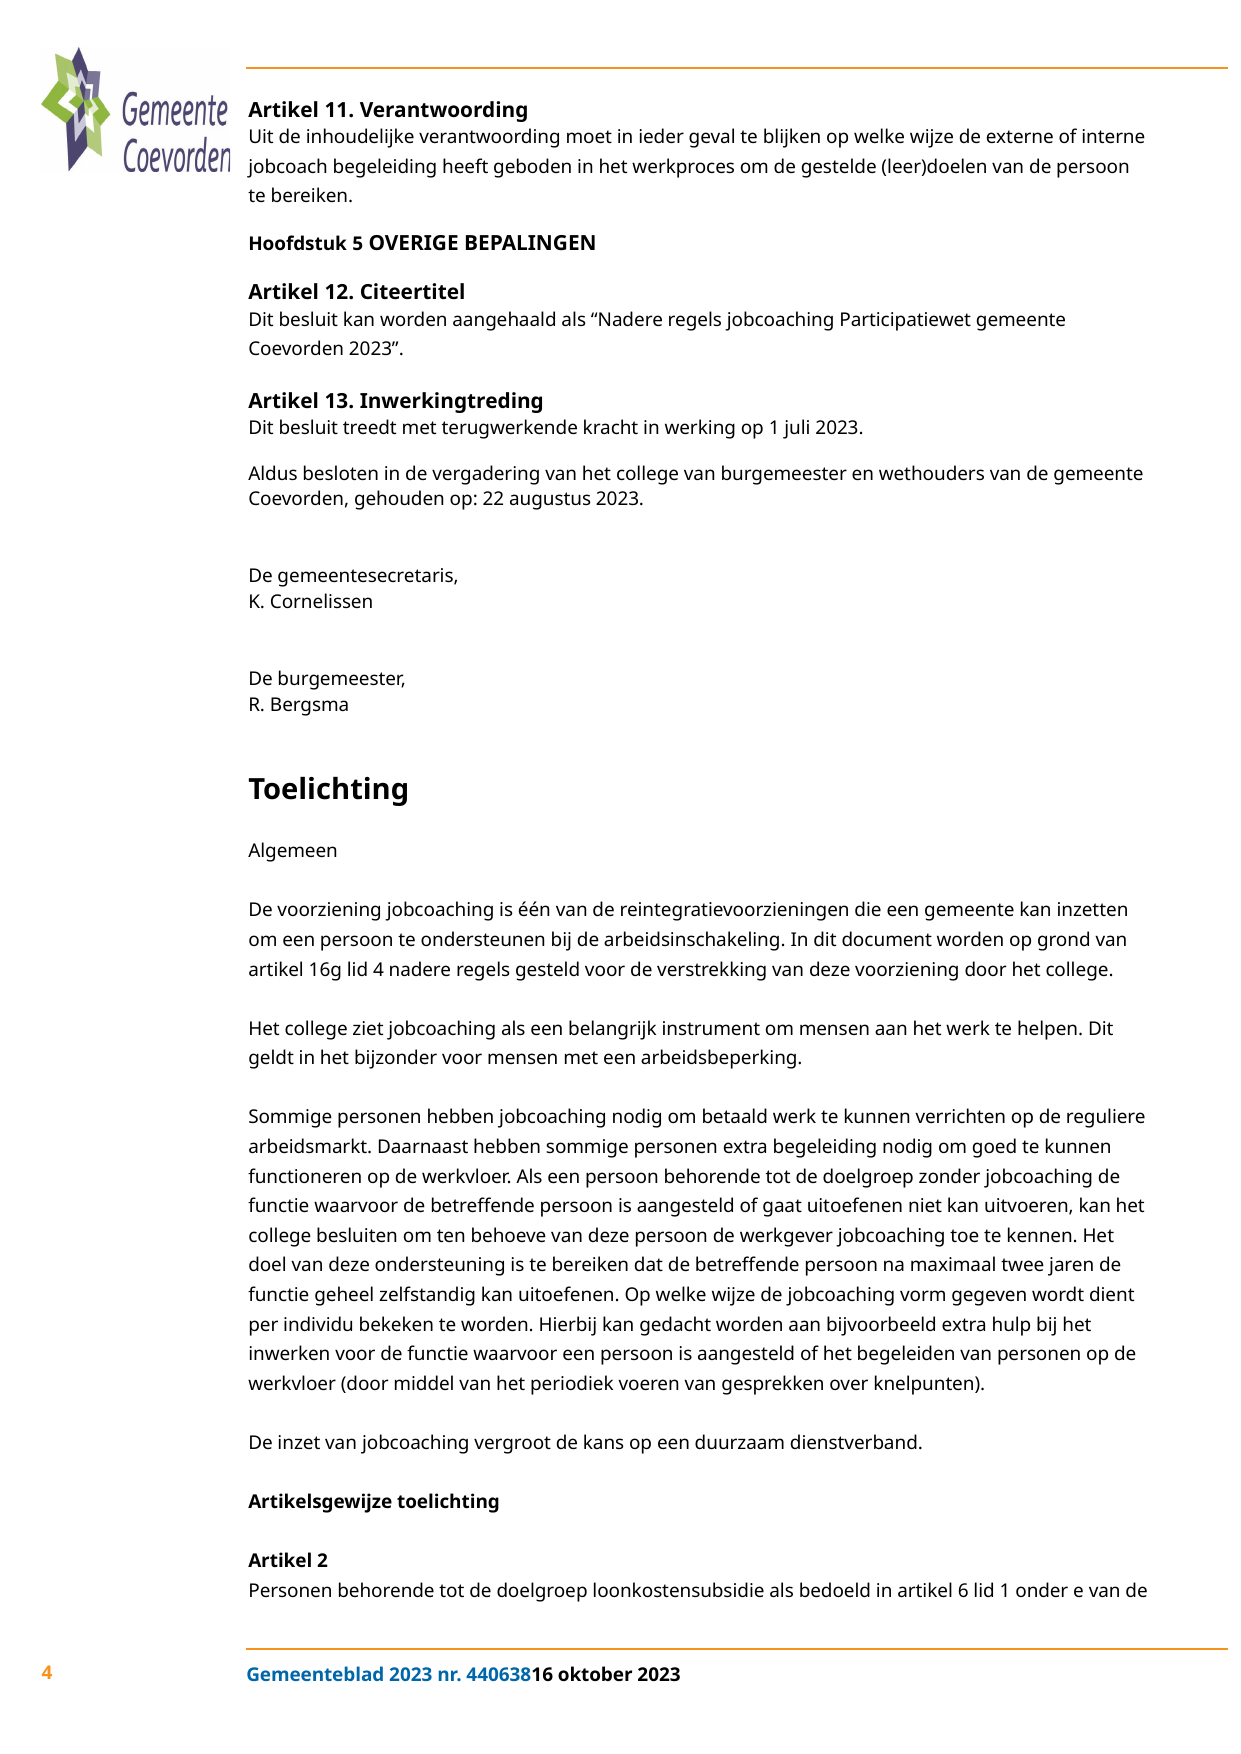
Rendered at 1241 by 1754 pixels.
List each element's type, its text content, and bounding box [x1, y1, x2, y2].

text Artikelsgewijze toelichting [248, 1488, 1152, 1514]
text Artikel 13. Inwerkingtreding [248, 386, 1152, 414]
text Het college ziet jobcoaching als een belangrijk instrument om mensen aan het werk te helpen. Dit geldt in het bijzonder voor mensen met een arbeidsbeperking. [248, 1015, 1152, 1070]
text De voorziening jobcoaching is één van de reintegratievoorzieningen die een gemeente kan inzetten om een persoon te ondersteunen bij de arbeidsinschakeling. In dit document worden op grond van artikel 16g lid 4 nadere regels gesteld voor de verstrekking van deze voorziening door het college. [248, 897, 1152, 981]
text R. Bergsma [248, 691, 1152, 717]
text Sommige personen hebben jobcoaching nodig om betaald werk te kunnen verrichten op de reguliere arbeidsmarkt. Daarnaast hebben sommige personen extra begeleiding nodig om goed te kunnen functioneren op de werkvloer. Als een persoon behorende tot de doelgroep zonder jobcoaching de functie waarvoor de betreffende persoon is aangesteld of gaat uitoefenen niet kan uitvoeren, kan het college besluiten om ten behoeve van deze persoon de werkgever jobcoaching toe te kennen. Het doel van deze ondersteuning is te bereiken dat de betreffende persoon na maximaal twee jaren de functie geheel zelfstandig kan uitoefenen. Op welke wijze de jobcoaching vorm gegeven wordt dient per individu bekeken te worden. Hierbij kan gedacht worden aan bijvoorbeeld extra hulp bij het inwerken voor de functie waarvoor een persoon is aangesteld of het begeleiden van personen op de werkvloer (door middel van het periodiek voeren van gesprekken over knelpunten). [248, 1104, 1152, 1396]
text Artikel 2 [248, 1547, 1152, 1573]
text Personen behorende tot de doelgroep loonkostensubsidie als bedoeld in artikel 6 lid 1 onder e van de [248, 1577, 1152, 1603]
text Aldus besloten in de vergadering van het college van burgemeester en wethouders van de gemeente Coevorden, gehouden op: 22 augustus 2023. [248, 460, 1152, 511]
text Artikel 12. Citeertitel [248, 277, 1152, 306]
text Artikel 11. Verantwoording [248, 95, 1152, 123]
text De gemeentesecretaris, [248, 563, 1152, 588]
text De inzet van jobcoaching vergroot de kans op een duurzaam dienstverband. [248, 1429, 1152, 1455]
picture [41, 47, 231, 172]
text Algemeen [248, 837, 1152, 863]
text Hoofdstuk 5 OVERIGE BEPALINGEN [248, 228, 1152, 256]
text K. Cornelissen [248, 588, 1152, 614]
text De burgemeester, [248, 666, 1152, 691]
text Uit de inhoudelijke verantwoording moet in ieder geval te blijken op welke wijze de externe of interne jobcoach begeleiding heeft geboden in het werkproces om de gestelde (leer)doelen van de persoon te bereiken. [248, 123, 1152, 208]
text Dit besluit kan worden aangehaald als “Nadere regels jobcoaching Participatiewet gemeente Coevorden 2023”. [248, 306, 1152, 361]
text Toelichting [248, 768, 1152, 808]
text Dit besluit treedt met terugwerkende kracht in werking op 1 juli 2023. [248, 414, 1152, 440]
